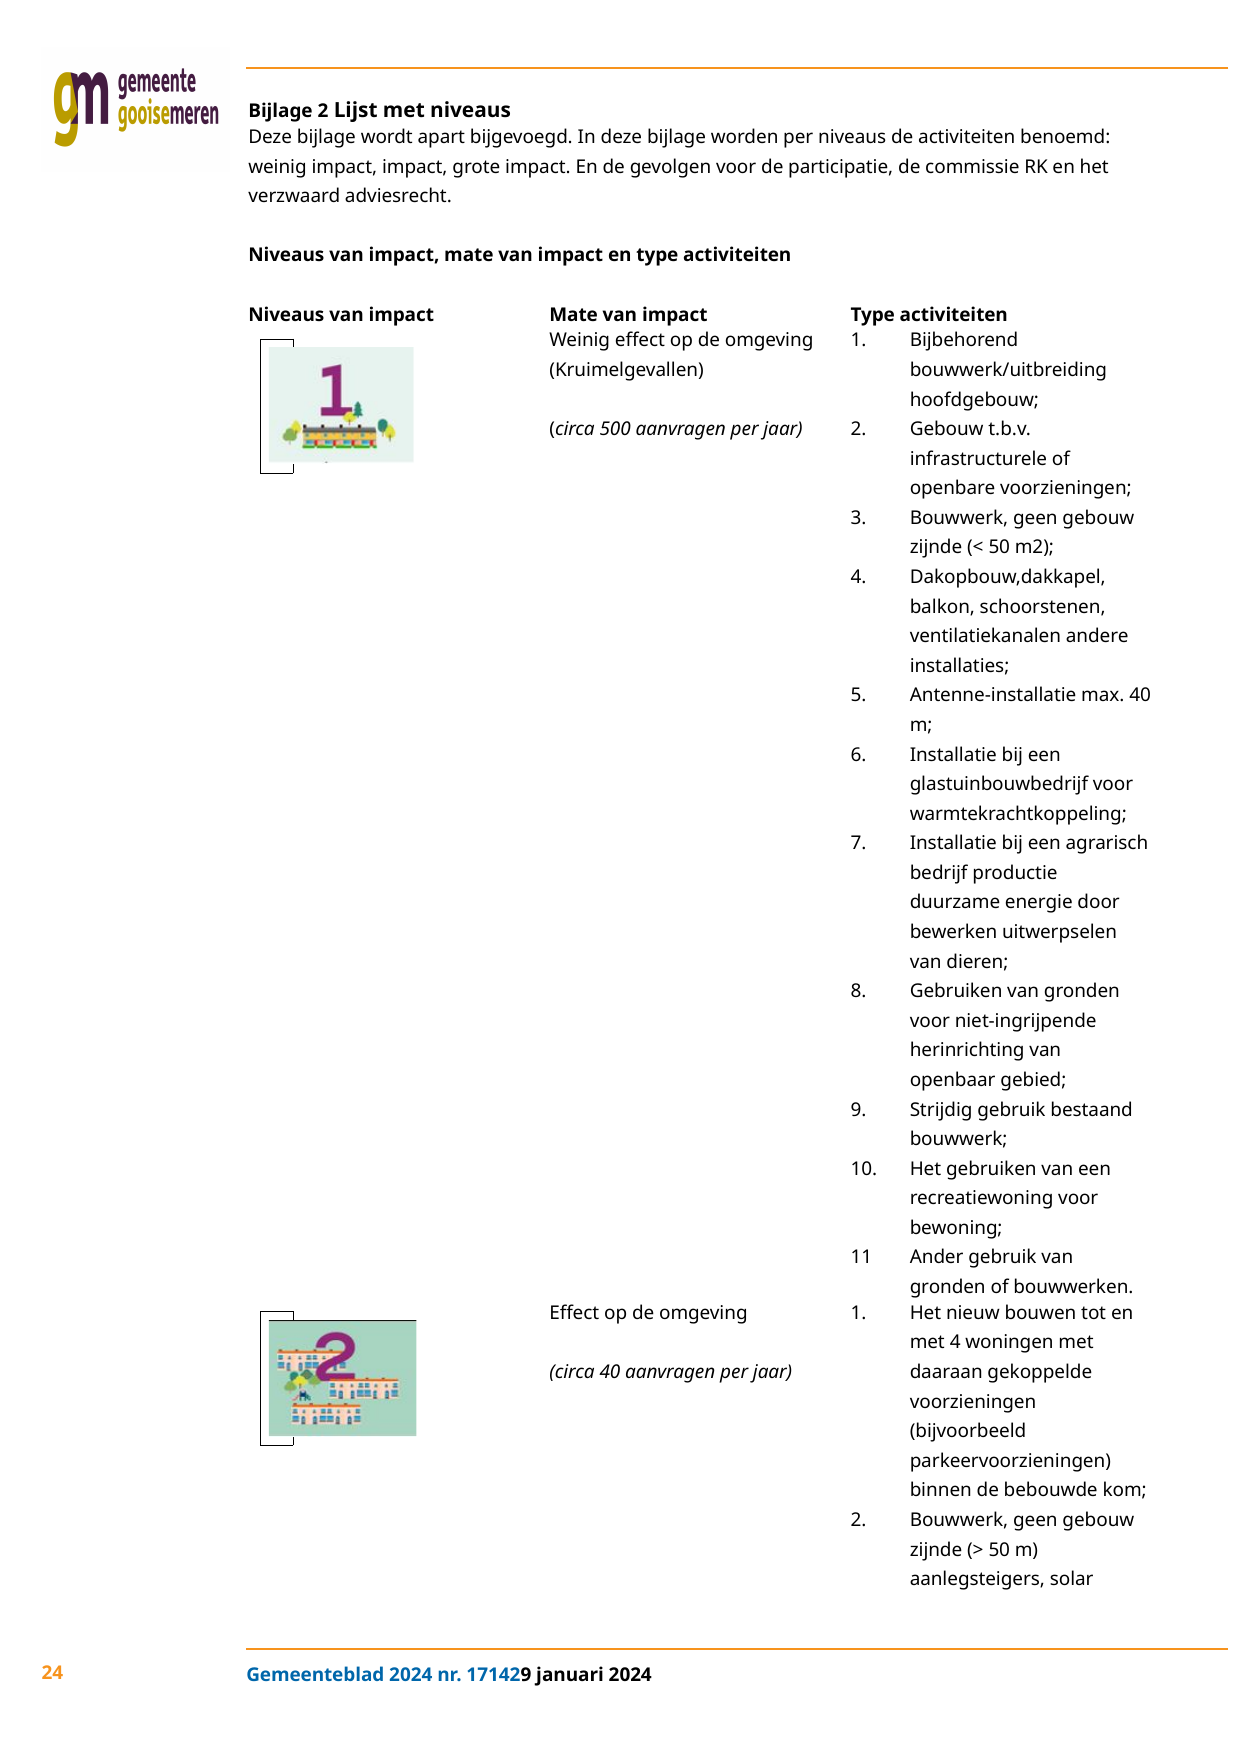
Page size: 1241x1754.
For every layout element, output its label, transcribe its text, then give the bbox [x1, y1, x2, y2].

table_cell [248, 327, 549, 347]
table_cell [261, 340, 293, 347]
text Niveaus van impact, mate van impact en type activiteiten [248, 242, 1152, 267]
picture [41, 47, 231, 172]
table_cell Bijbehorend bouwwerk/uitbreiding hoofdgebouw; Gebouw t.b.v. infrastructurele of openbare voorzieningen; Bouwwerk, geen gebouw zijnde (< 50 m2); Dakopbouw,dakkapel, balkon, schoorstenen, ventilatiekanalen andere installaties; Antenne-installatie max. 40 m; Installatie bij een glastuinbouwbedrijf voor warmtekrachtkoppeling; Installatie bij een agrarisch bedrijf productie duurzame energie door bewerken uitwerpselen van dieren; Gebruiken van gronden voor niet-ingrijpende herinrichting van openbaar gebied; Strijdig gebruik bestaand bouwwerk; Het gebruiken van een recreatiewoning voor bewoning; Ander gebruik van gronden of bouwwerken. [850, 327, 1152, 1299]
picture [268, 1320, 417, 1437]
text Bijlage 2 Lijst met niveaus [248, 95, 1152, 123]
table_header Niveaus van impact [248, 301, 549, 327]
text Deze bijlage wordt apart bijgevoegd. In deze bijlage worden per niveaus de activiteiten benoemd: weinig impact, impact, grote impact. En de gevolgen voor de participatie, de commissie RK en het verzwaard adviesrecht. [248, 123, 1152, 208]
table_cell Weinig effect op de omgeving (Kruimelgevallen) (circa 500 aanvragen per jaar) [549, 327, 850, 1299]
table_cell [248, 1299, 549, 1591]
table_header Type activiteiten [850, 301, 1152, 327]
table_cell Het nieuw bouwen tot en met 4 woningen met daaraan gekoppelde voorzieningen (bijvoorbeeld parkeervoorzieningen) binnen de bebouwde kom; Bouwwerk, geen gebouw zijnde (> 50 m) aanlegsteigers, solar [850, 1299, 1152, 1591]
table_cell [248, 348, 549, 1299]
table_header Mate van impact [549, 301, 850, 327]
picture [268, 347, 417, 464]
table_cell Effect op de omgeving (circa 40 aanvragen per jaar) [549, 1299, 850, 1591]
table_cell [261, 348, 293, 473]
